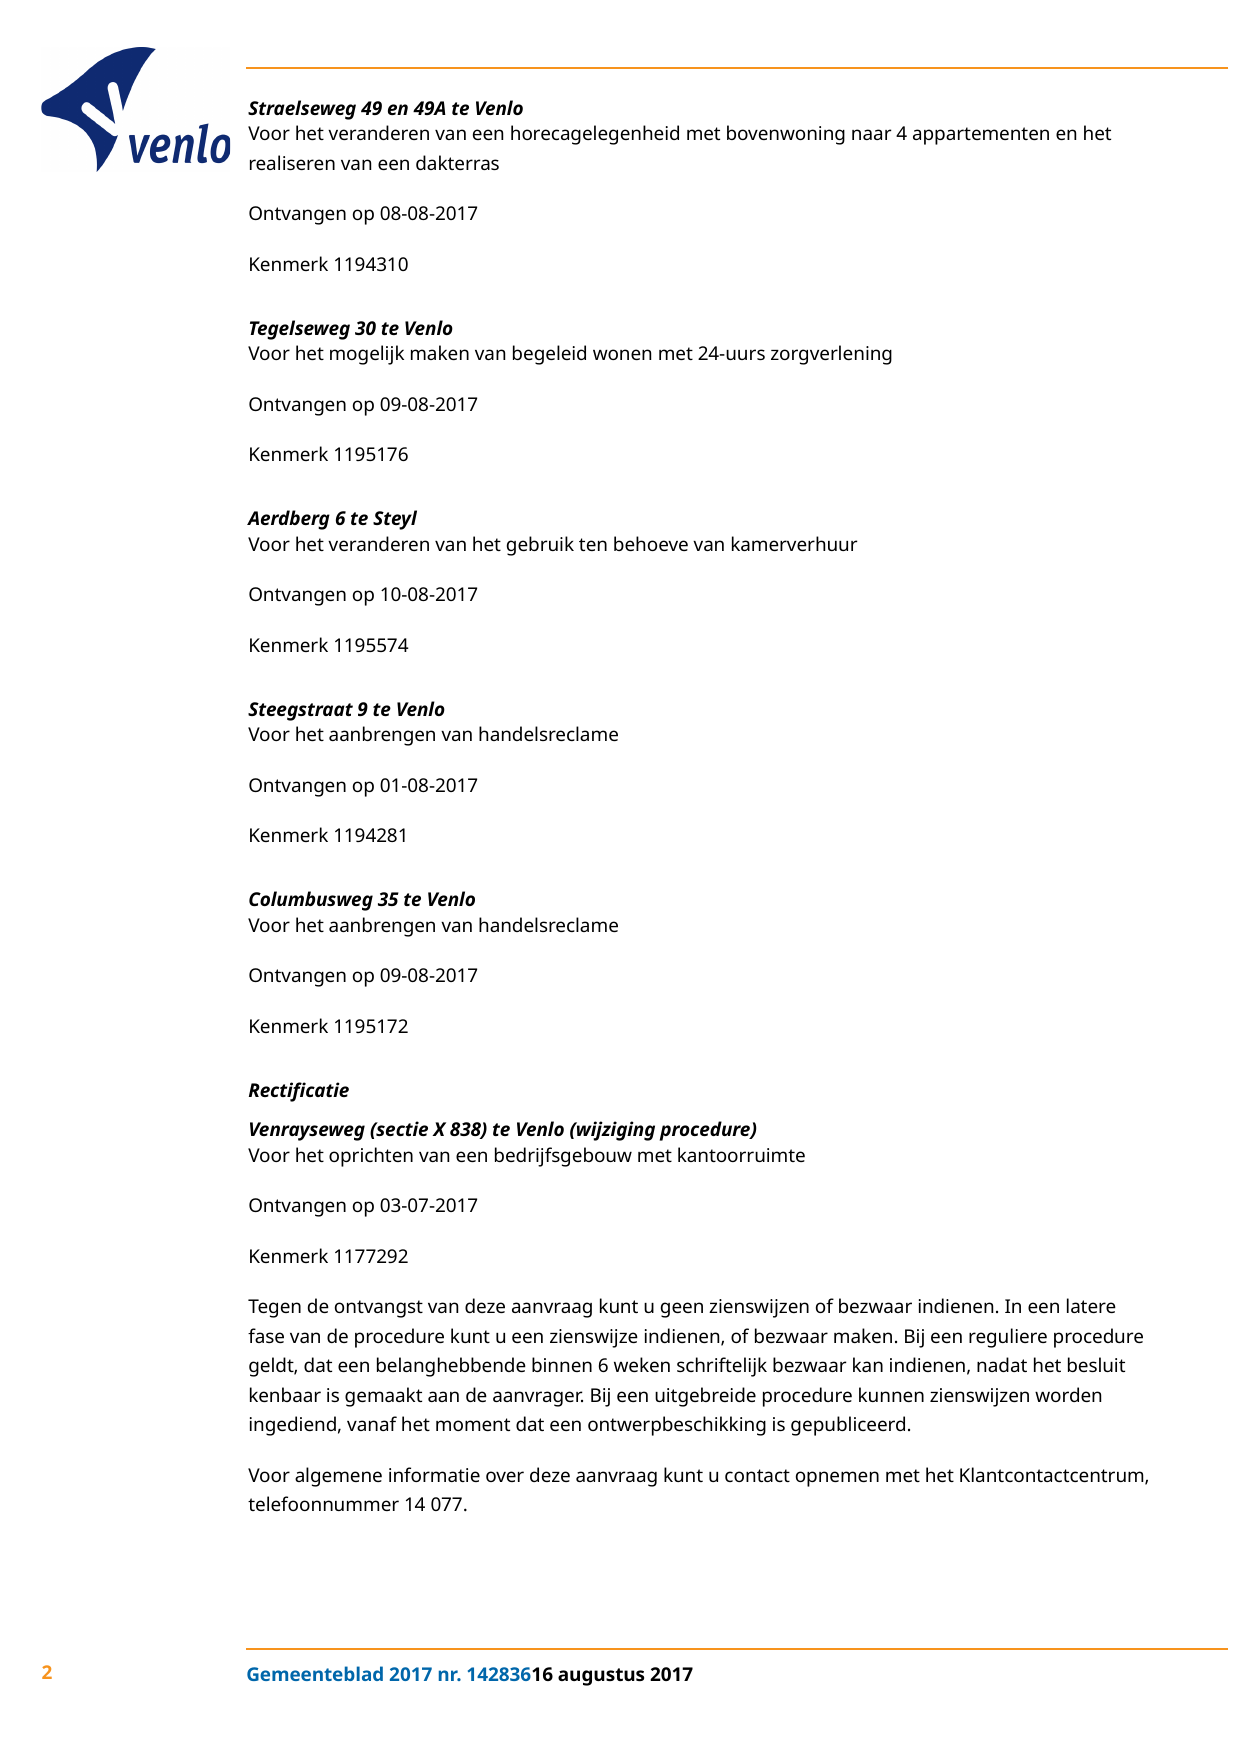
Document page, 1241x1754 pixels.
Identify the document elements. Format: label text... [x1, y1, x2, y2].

text Voor het mogelijk maken van begeleid wonen met 24-uurs zorgverlening [248, 341, 1152, 366]
text Kenmerk 1194310 [248, 251, 1152, 277]
text Voor algemene informatie over deze aanvraag kunt u contact opnemen met het Klantcontactcentrum, telefoonnummer 14 077. [248, 1462, 1152, 1517]
text Tegen de ontvangst van deze aanvraag kunt u geen zienswijzen of bezwaar indienen. In een latere fase van de procedure kunt u een zienswijze indienen, of bezwaar maken. Bij een reguliere procedure geldt, dat een belanghebbende binnen 6 weken schriftelijk bezwaar kan indienen, nadat het besluit kenbaar is gemaakt aan de aanvrager. Bij een uitgebreide procedure kunnen zienswijzen worden ingediend, vanaf het moment dat een ontwerpbeschikking is gepubliceerd. [248, 1293, 1152, 1437]
text Voor het aanbrengen van handelsreclame [248, 722, 1152, 747]
text Tegelseweg 30 te Venlo [248, 315, 1152, 341]
text Ontvangen op 08-08-2017 [248, 201, 1152, 226]
text Voor het aanbrengen van handelsreclame [248, 912, 1152, 938]
text Aerdberg 6 te Steyl [248, 505, 1152, 531]
text Kenmerk 1195574 [248, 632, 1152, 658]
text Ontvangen op 03-07-2017 [248, 1192, 1152, 1218]
picture [41, 47, 231, 172]
text Straelseweg 49 en 49A te Venlo [248, 95, 1152, 121]
text Kenmerk 1195172 [248, 1013, 1152, 1039]
text Kenmerk 1194281 [248, 822, 1152, 848]
text Ontvangen op 09-08-2017 [248, 963, 1152, 988]
text Kenmerk 1177292 [248, 1243, 1152, 1268]
text Ontvangen op 01-08-2017 [248, 772, 1152, 798]
text Voor het veranderen van het gebruik ten behoeve van kamerverhuur [248, 531, 1152, 557]
text Columbusweg 35 te Venlo [248, 886, 1152, 912]
text Kenmerk 1195176 [248, 441, 1152, 467]
text Rectificatie [248, 1077, 1152, 1103]
text Voor het oprichten van een bedrijfsgebouw met kantoorruimte [248, 1142, 1152, 1168]
text Ontvangen op 09-08-2017 [248, 391, 1152, 417]
text Steegstraat 9 te Venlo [248, 696, 1152, 722]
text Venrayseweg (sectie X 838) te Venlo (wijziging procedure) [248, 1116, 1152, 1142]
text Ontvangen op 10-08-2017 [248, 582, 1152, 607]
text Voor het veranderen van een horecagelegenheid met bovenwoning naar 4 appartementen en het realiseren van een dakterras [248, 121, 1152, 176]
